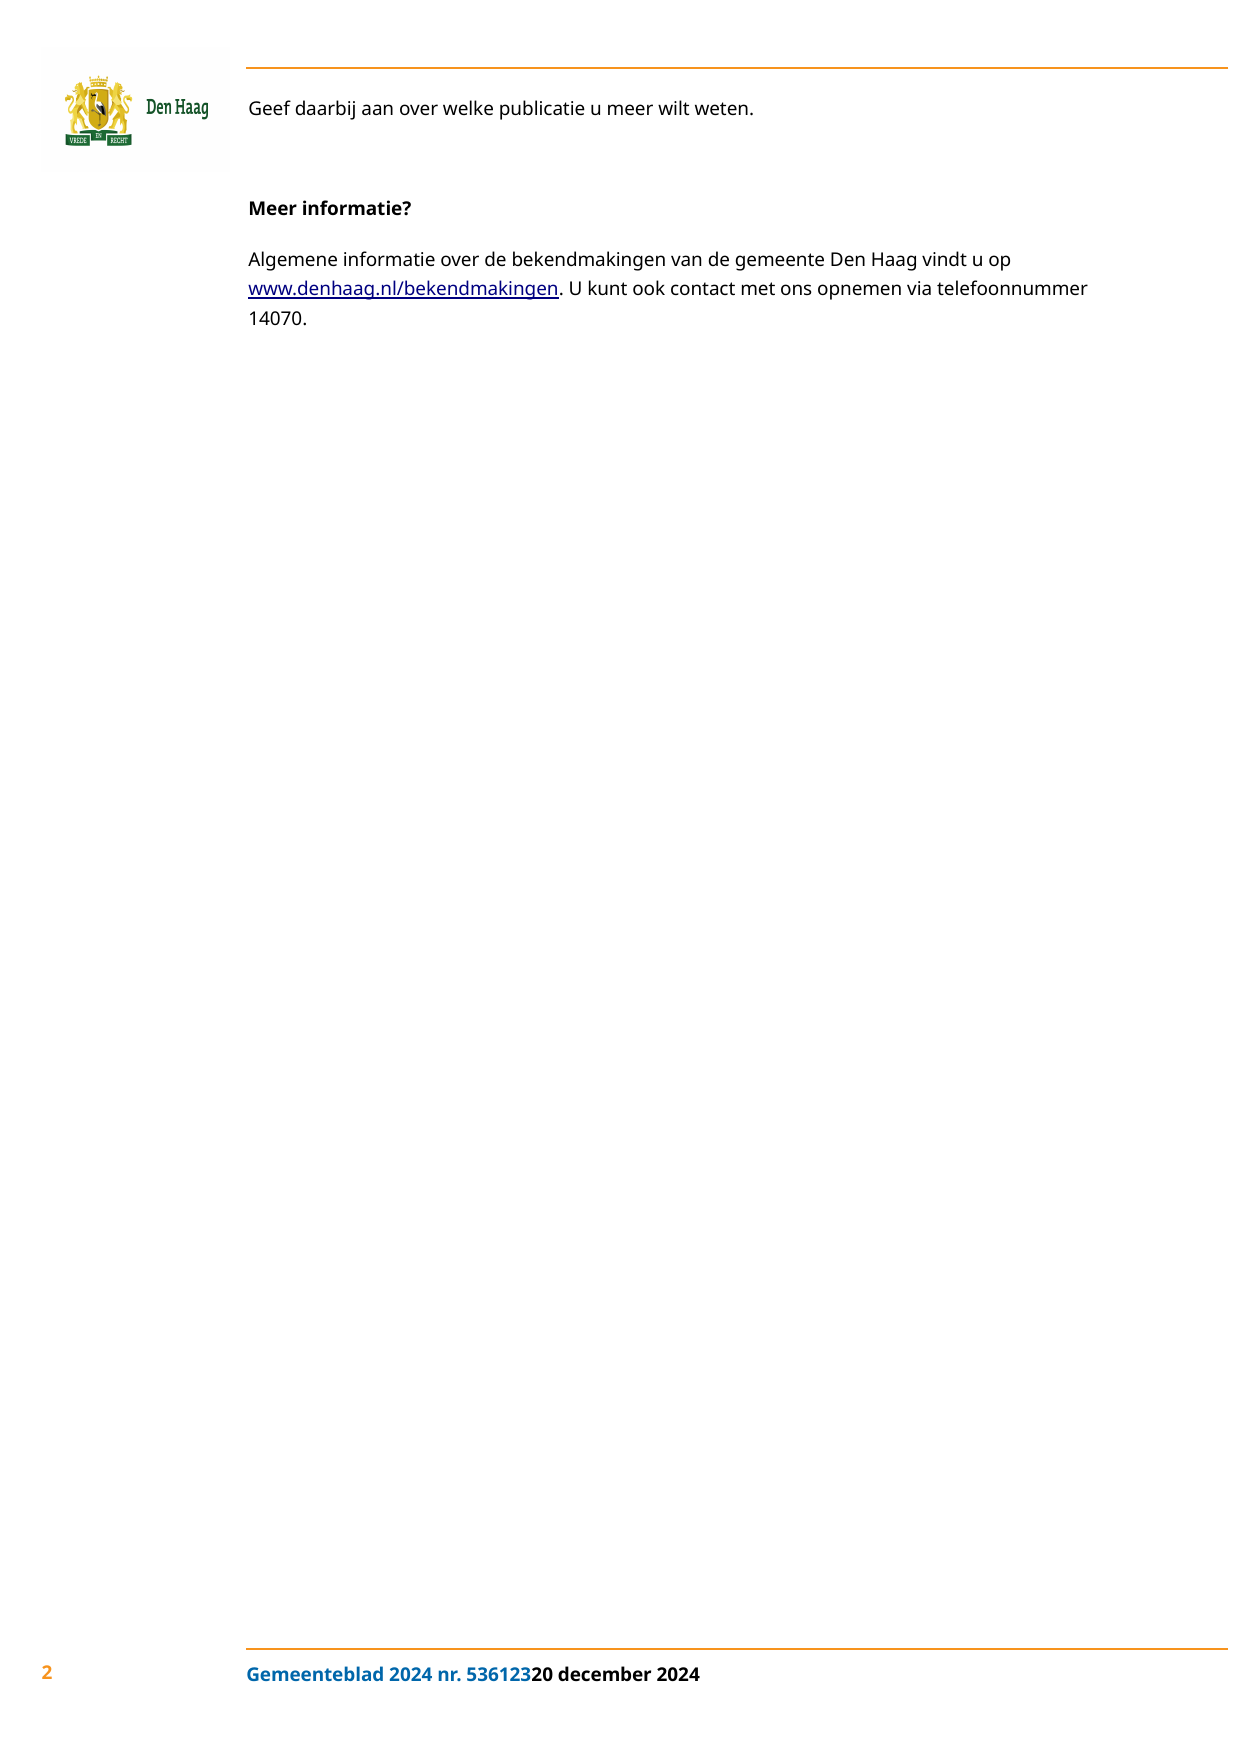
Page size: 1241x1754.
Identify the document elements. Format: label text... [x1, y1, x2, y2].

picture [41, 47, 231, 172]
text Geef daarbij aan over welke publicatie u meer wilt weten. [248, 95, 1152, 121]
text Algemene informatie over de bekendmakingen van de gemeente Den Haag vindt u op www.denhaag.nl/bekendmakingen. U kunt ook contact met ons opnemen via telefoonnummer 14070. [248, 246, 1152, 331]
text Meer informatie? [248, 196, 1152, 221]
